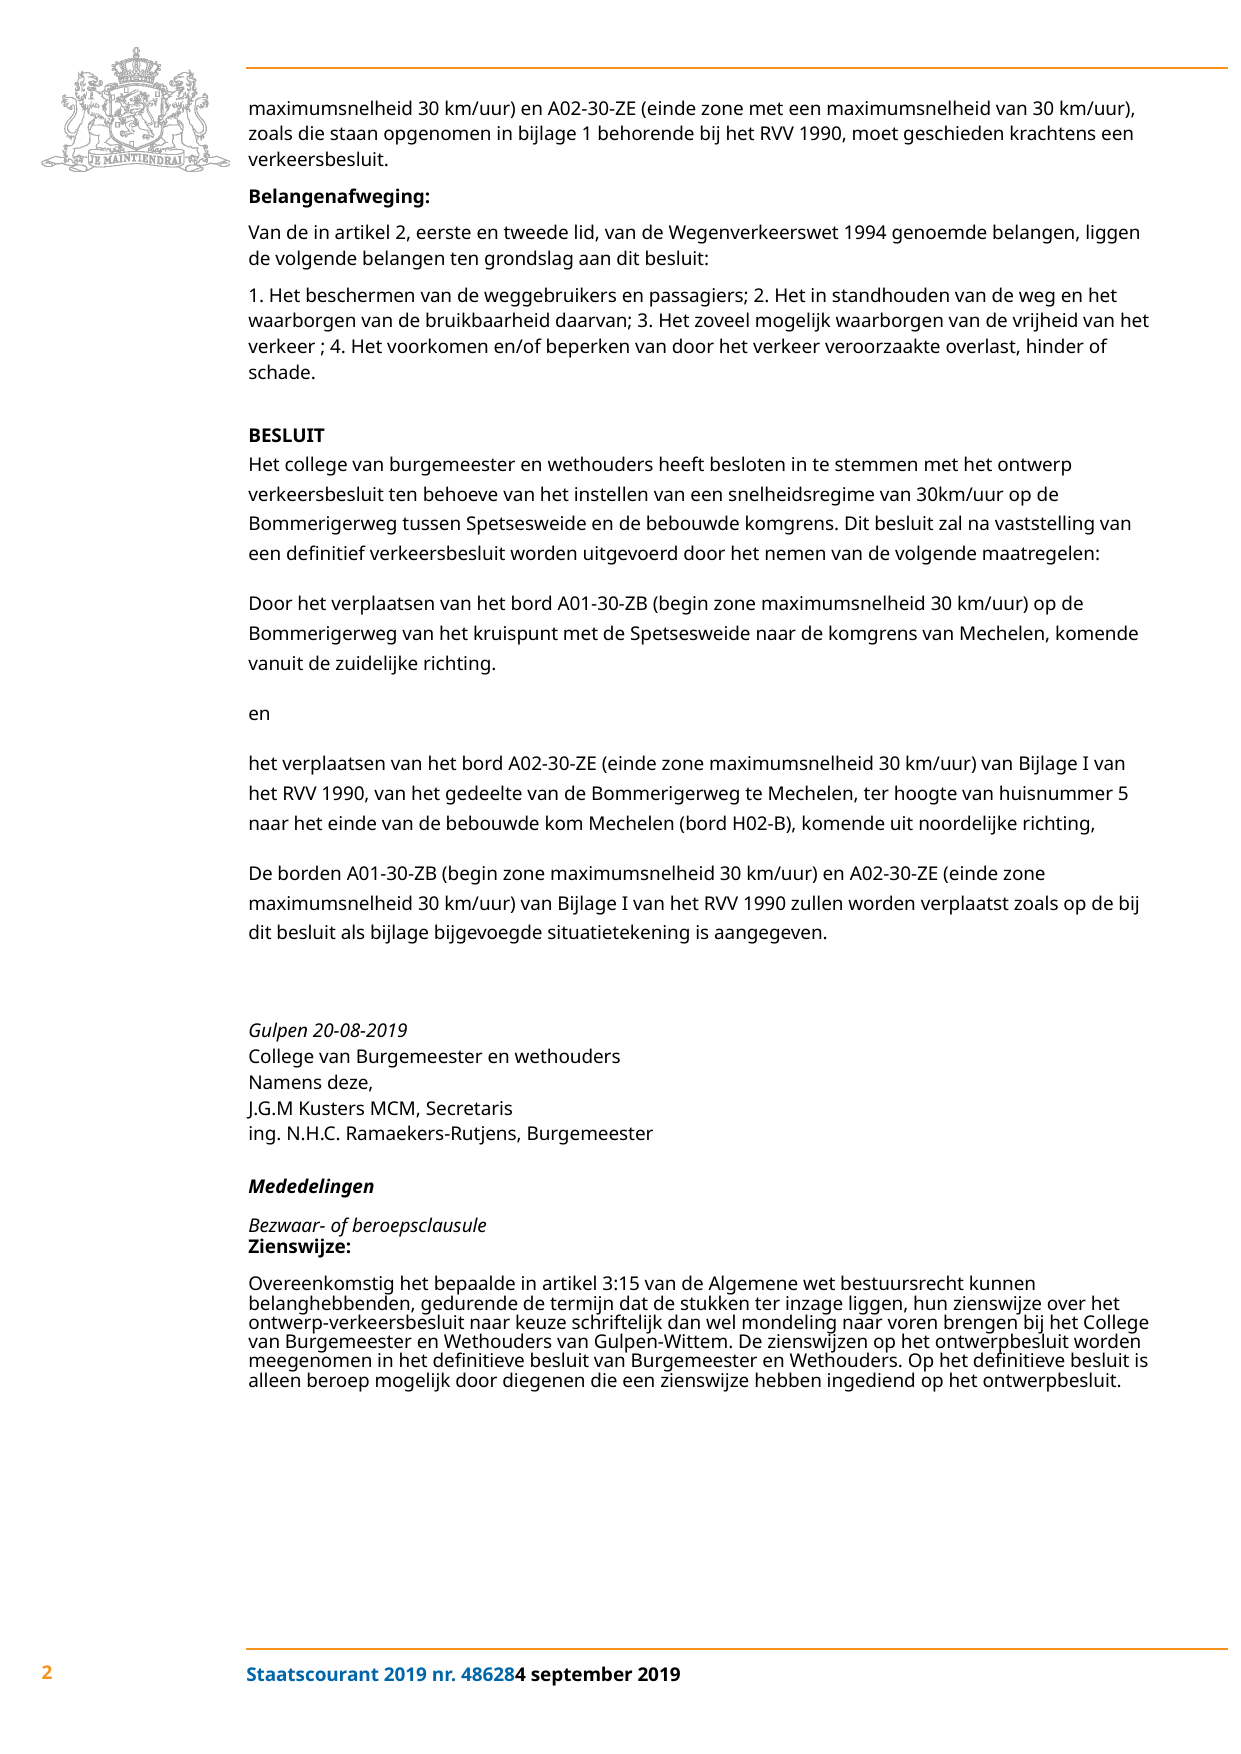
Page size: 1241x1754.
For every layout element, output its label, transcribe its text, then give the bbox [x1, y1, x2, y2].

text het verplaatsen van het bord A02-30-ZE (einde zone maximumsnelheid 30 km/uur) van Bijlage I van het RVV 1990, van het gedeelte van de Bommerigerweg te Mechelen, ter hoogte van huisnummer 5 naar het einde van de bebouwde kom Mechelen (bord H02-B), komende uit noordelijke richting, [248, 751, 1152, 836]
text Mededelingen [248, 1173, 1152, 1199]
text en [248, 700, 1152, 726]
text Van de in artikel 2, eerste en tweede lid, van de Wegenverkeerswet 1994 genoemde belangen, liggen de volgende belangen ten grondslag aan dit besluit: [248, 219, 1152, 271]
text 1. Het beschermen van de weggebruikers en passagiers; 2. Het in standhouden van de weg en het waarborgen van de bruikbaarheid daarvan; 3. Het zoveel mogelijk waarborgen van de vrijheid van het verkeer ; 4. Het voorkomen en/of beperken van door het verkeer veroorzaakte overlast, hinder of schade. [248, 282, 1152, 385]
text Het college van burgemeester en wethouders heeft besloten in te stemmen met het ontwerp verkeersbesluit ten behoeve van het instellen van een snelheidsregime van 30km/uur op de Bommerigerweg tussen Spetsesweide en de bebouwde komgrens. Dit besluit zal na vaststelling van een definitief verkeersbesluit worden uitgevoerd door het nemen van de volgende maatregelen: [248, 451, 1152, 566]
picture [41, 47, 231, 172]
text College van Burgemeester en wethouders [248, 1043, 1152, 1069]
text ing. N.H.C. Ramaekers-Rutjens, Burgemeester [248, 1121, 1152, 1146]
text Belangenafweging: [248, 183, 1152, 209]
text Zienswijze: [248, 1238, 1152, 1258]
text Overeenkomstig het bepaalde in artikel 3:15 van de Algemene wet bestuursrecht kunnen belanghebbenden, gedurende de termijn dat de stukken ter inzage liggen, hun zienswijze over het ontwerp-verkeersbesluit naar keuze schriftelijk dan wel mondeling naar voren brengen bij het College van Burgemeester en Wethouders van Gulpen-Wittem. De zienswijzen op het ontwerpbesluit worden meegenomen in het definitieve besluit van Burgemeester en Wethouders. Op het definitieve besluit is alleen beroep mogelijk door diegenen die een zienswijze hebben ingediend op het ontwerpbesluit. [248, 1275, 1152, 1391]
text Namens deze, [248, 1069, 1152, 1095]
text maximumsnelheid 30 km/uur) en A02-30-ZE (einde zone met een maximumsnelheid van 30 km/uur), zoals die staan opgenomen in bijlage 1 behorende bij het RVV 1990, moet geschieden krachtens een verkeersbesluit. [248, 95, 1152, 172]
text J.G.M Kusters MCM, Secretaris [248, 1095, 1152, 1121]
text Bezwaar- of beroepsclausule [248, 1213, 1152, 1238]
text Door het verplaatsen van het bord A01-30-ZB (begin zone maximumsnelheid 30 km/uur) op de Bommerigerweg van het kruispunt met de Spetsesweide naar de komgrens van Mechelen, komende vanuit de zuidelijke richting. [248, 591, 1152, 676]
text Gulpen 20-08-2019 [248, 1018, 1152, 1043]
text De borden A01-30-ZB (begin zone maximumsnelheid 30 km/uur) en A02-30-ZE (einde zone maximumsnelheid 30 km/uur) van Bijlage I van het RVV 1990 zullen worden verplaatst zoals op de bij dit besluit als bijlage bijgevoegde situatietekening is aangegeven. [248, 860, 1152, 945]
text BESLUIT [248, 422, 1152, 448]
